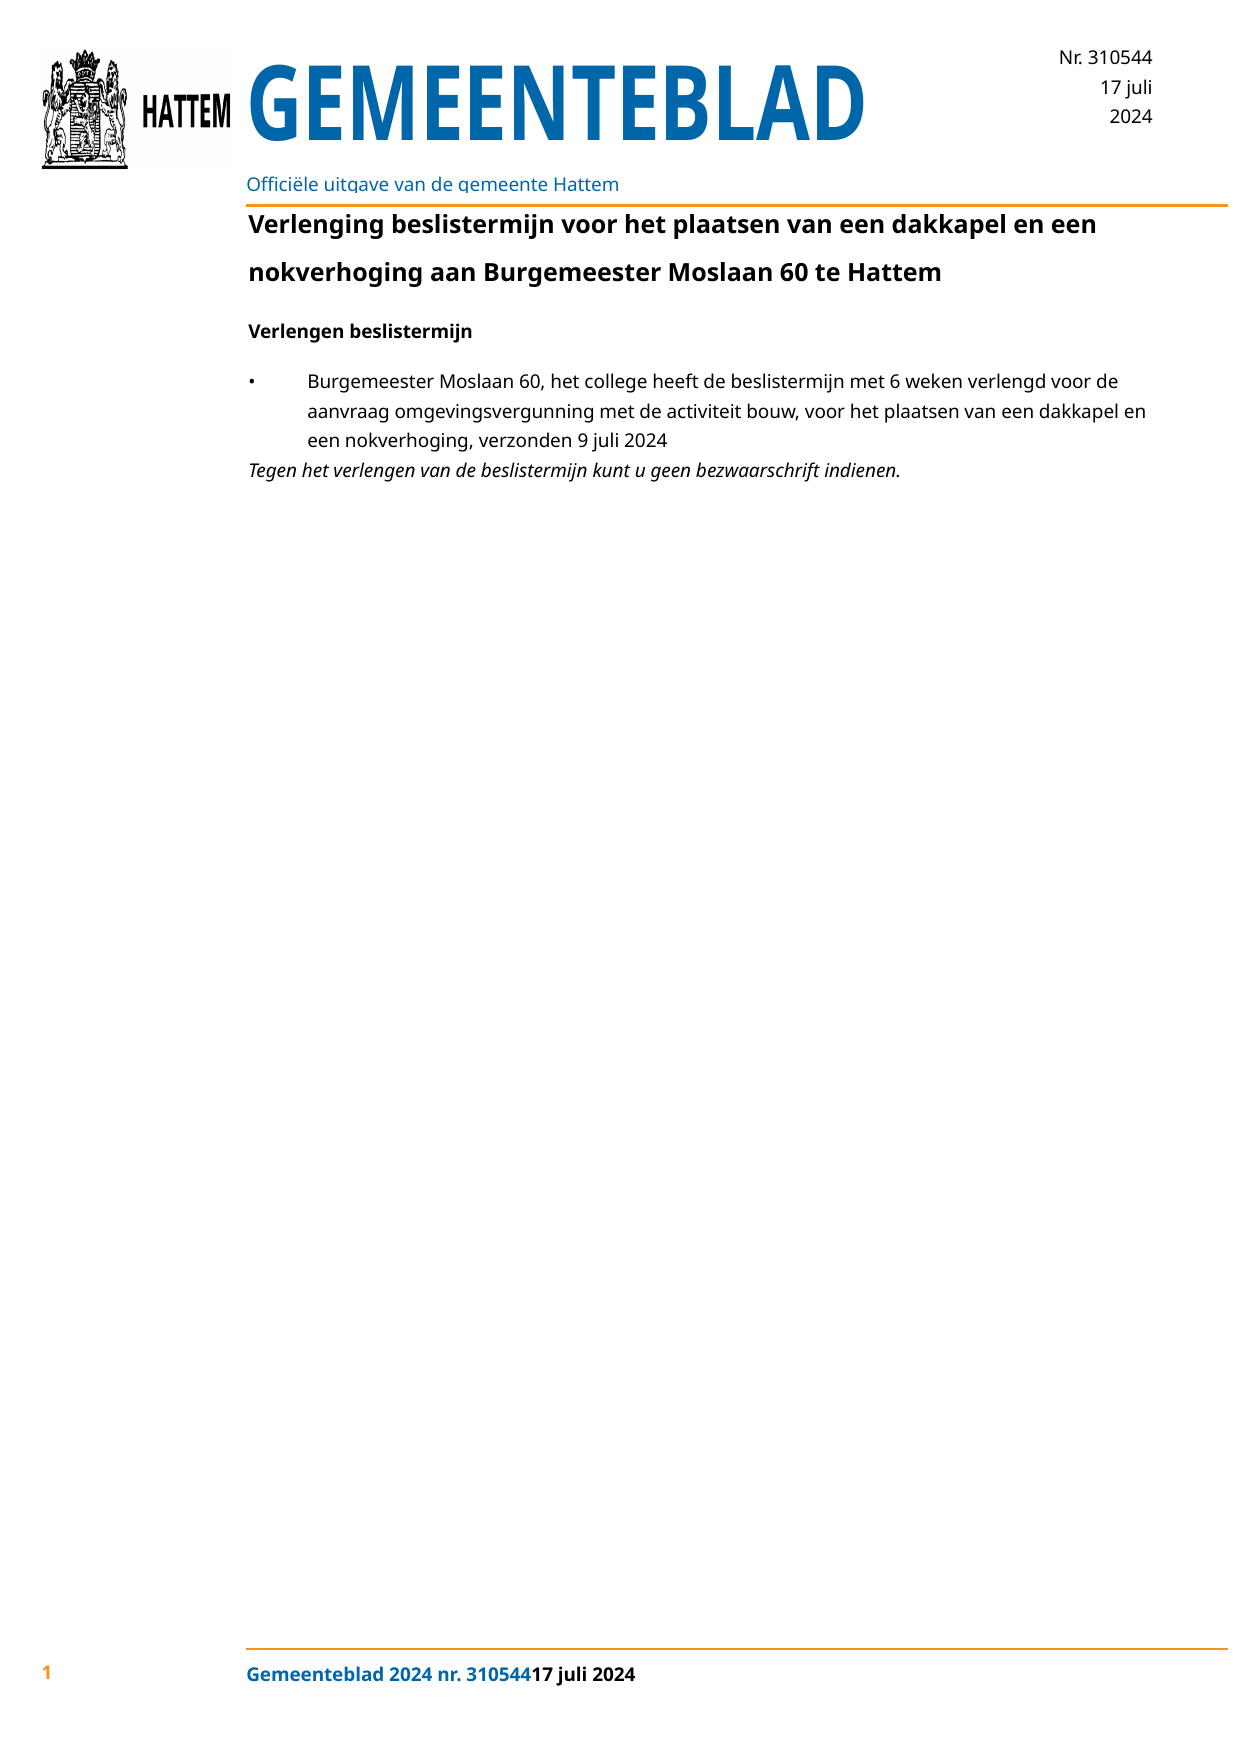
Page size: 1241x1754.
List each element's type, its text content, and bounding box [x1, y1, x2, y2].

list Burgemeester Moslaan 60, het college heeft de beslistermijn met 6 weken verlengd voor de aanvraag omgevingsvergunning met de activiteit bouw, voor het plaatsen van een dakkapel en een nokverhoging, verzonden 9 juli 2024 [248, 368, 1152, 453]
picture [41, 47, 231, 172]
text Verlengen beslistermijn [248, 318, 1152, 344]
text Tegen het verlengen van de beslistermijn kunt u geen bezwaarschrift indienen. [248, 457, 1152, 483]
text Verlenging beslistermijn voor het plaatsen van een dakkapel en een nokverhoging aan Burgemeester Moslaan 60 te Hattem [248, 207, 1152, 288]
